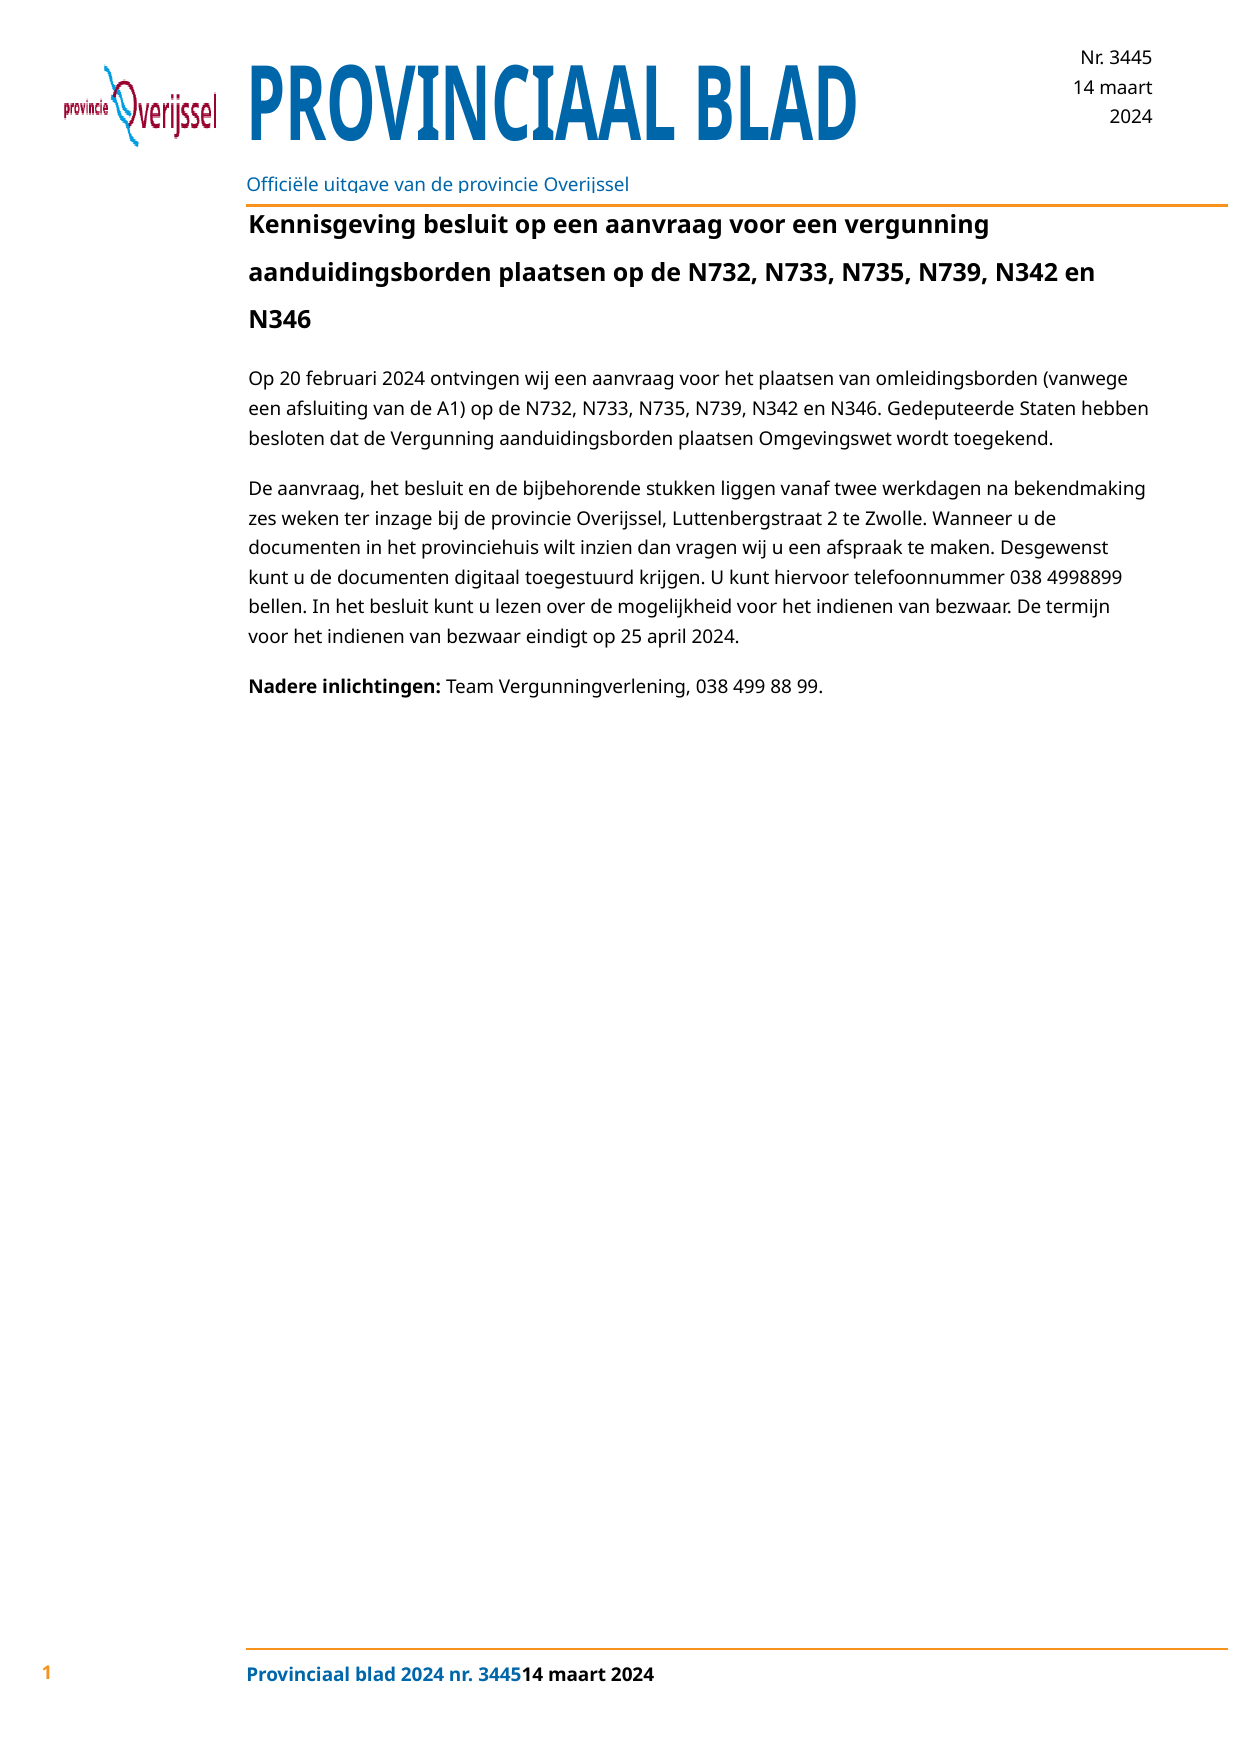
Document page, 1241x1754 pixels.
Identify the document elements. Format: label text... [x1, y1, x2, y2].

text Op 20 februari 2024 ontvingen wij een aanvraag voor het plaatsen van omleidingsborden (vanwege een afsluiting van de A1) op de N732, N733, N735, N739, N342 en N346. Gedeputeerde Staten hebben besloten dat de Vergunning aanduidingsborden plaatsen Omgevingswet wordt toegekend. [248, 366, 1152, 450]
picture [41, 47, 231, 172]
text De aanvraag, het besluit en de bijbehorende stukken liggen vanaf twee werkdagen na bekendmaking zes weken ter inzage bij de provincie Overijssel, Luttenbergstraat 2 te Zwolle. Wanneer u de documenten in het provinciehuis wilt inzien dan vragen wij u een afspraak te maken. Desgewenst kunt u de documenten digitaal toegestuurd krijgen. U kunt hiervoor telefoonnummer 038 4998899 bellen. In het besluit kunt u lezen over de mogelijkheid voor het indienen van bezwaar. De termijn voor het indienen van bezwaar eindigt op 25 april 2024. [248, 475, 1152, 649]
text Nadere inlichtingen: Team Vergunningverlening, 038 499 88 99. [248, 673, 1152, 699]
text Kennisgeving besluit op een aanvraag voor een vergunning aanduidingsborden plaatsen op de N732, N733, N735, N739, N342 en N346 [248, 207, 1152, 336]
